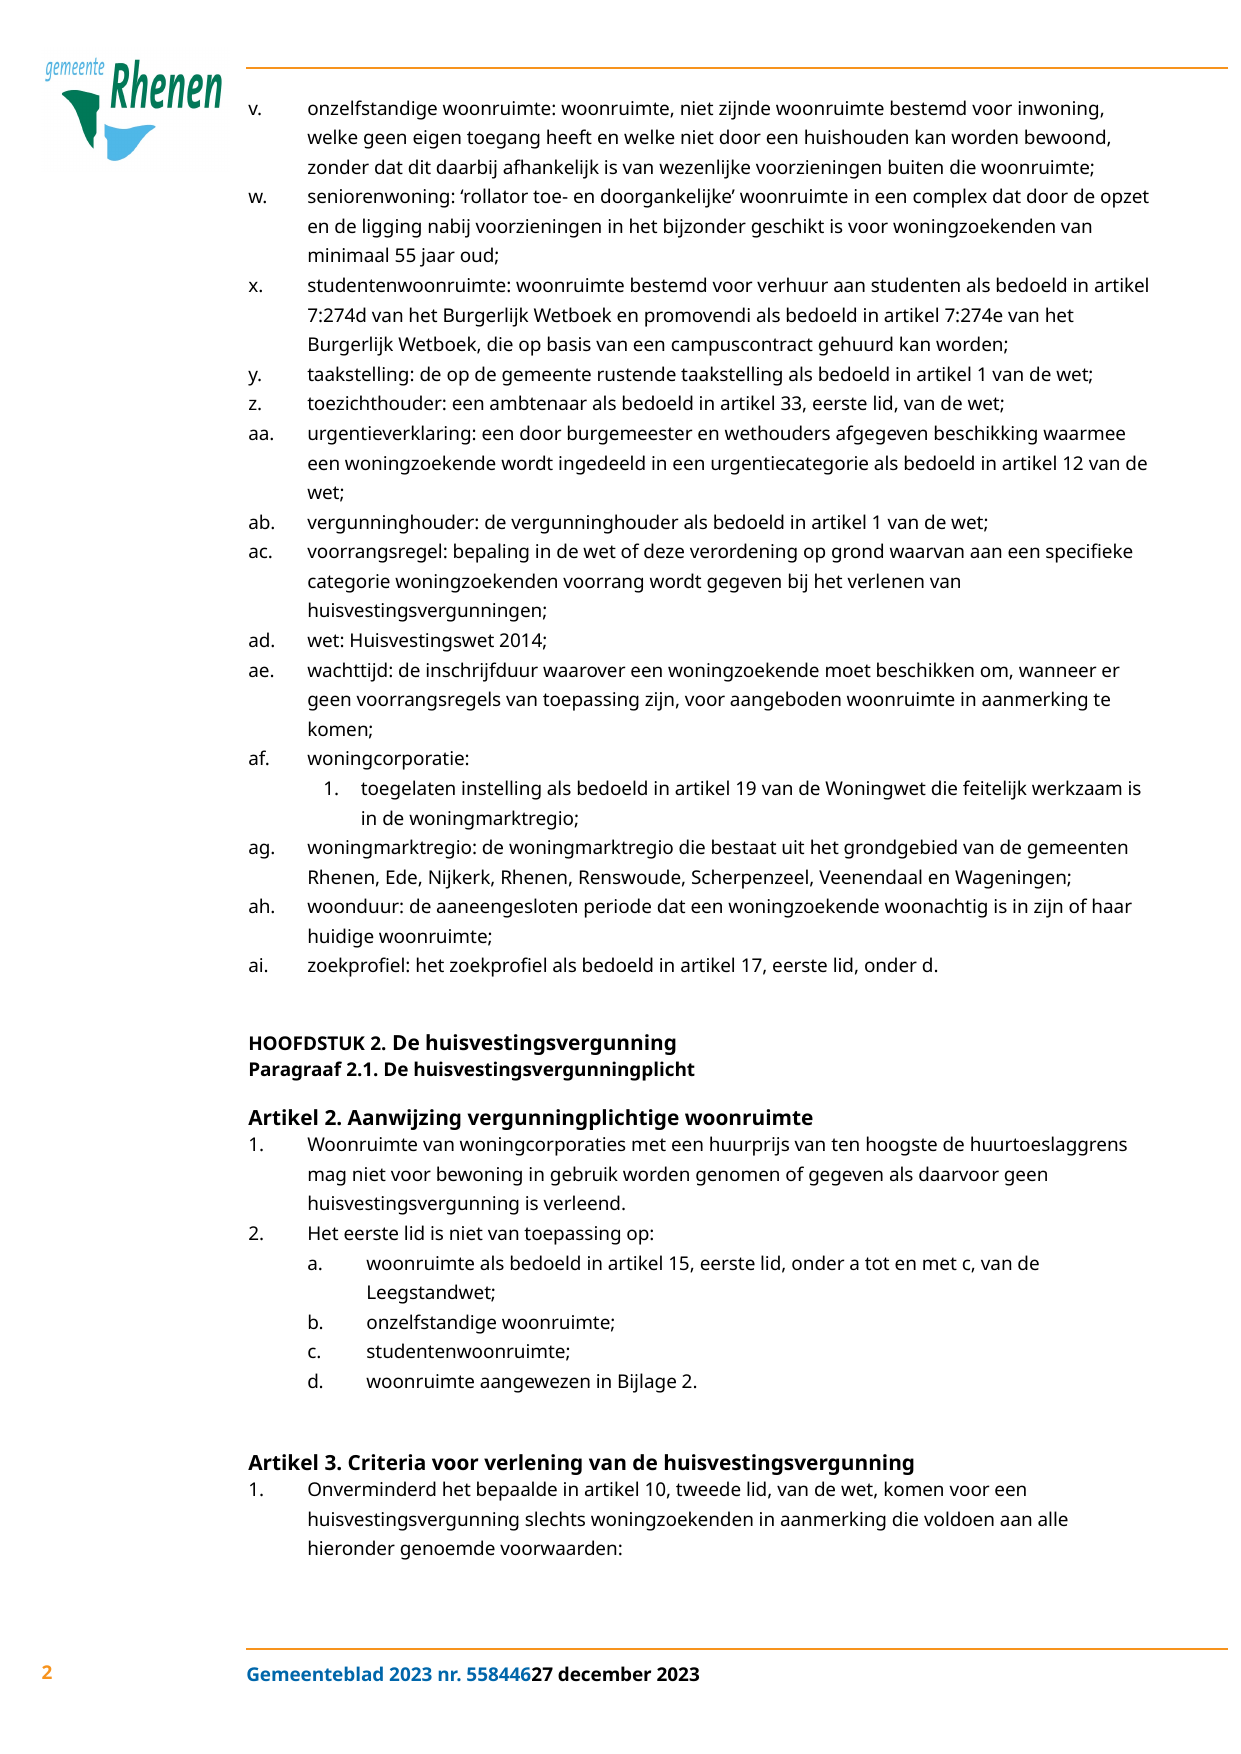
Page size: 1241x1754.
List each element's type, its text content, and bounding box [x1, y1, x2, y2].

text Artikel 3. Criteria voor verlening van de huisvestingsvergunning [248, 1448, 1152, 1476]
list zoekprofiel: het zoekprofiel als bedoeld in artikel 17, eerste lid, onder d. [248, 953, 1152, 978]
list voorrangsregel: bepaling in de wet of deze verordening op grond waarvan aan een specifieke categorie woningzoekenden voorrang wordt gegeven bij het verlenen van huisvestingsvergunningen; [248, 538, 1152, 623]
list studentenwoonruimte: woonruimte bestemd voor verhuur aan studenten als bedoeld in artikel 7:274d van het Burgerlijk Wetboek en promovendi als bedoeld in artikel 7:274e van het Burgerlijk Wetboek, die op basis van een campuscontract gehuurd kan worden; [248, 272, 1152, 357]
list onzelfstandige woonruimte; [307, 1309, 1152, 1334]
picture [41, 47, 231, 172]
list vergunninghouder: de vergunninghouder als bedoeld in artikel 1 van de wet; [248, 509, 1152, 535]
list Onverminderd het bepaalde in artikel 10, tweede lid, van de wet, komen voor een huisvestingsvergunning slechts woningzoekenden in aanmerking die voldoen aan alle hieronder genoemde voorwaarden: [248, 1476, 1152, 1561]
list urgentieverklaring: een door burgemeester en wethouders afgegeven beschikking waarmee een woningzoekende wordt ingedeeld in een urgentiecategorie als bedoeld in artikel 12 van de wet; [248, 420, 1152, 505]
list woningmarktregio: de woningmarktregio die bestaat uit het grondgebied van de gemeenten Rhenen, Ede, Nijkerk, Rhenen, Renswoude, Scherpenzeel, Veenendaal en Wageningen; [248, 834, 1152, 890]
text Artikel 2. Aanwijzing vergunningplichtige woonruimte [248, 1103, 1152, 1131]
list woonduur: de aaneengesloten periode dat een woningzoekende woonachtig is in zijn of haar huidige woonruimte; [248, 893, 1152, 949]
list wachttijd: de inschrijfduur waarover een woningzoekende moet beschikken om, wanneer er geen voorrangsregels van toepassing zijn, voor aangeboden woonruimte in aanmerking te komen; [248, 657, 1152, 742]
list seniorenwoning: ‘rollator toe- en doorgankelijke’ woonruimte in een complex dat door de opzet en de ligging nabij voorzieningen in het bijzonder geschikt is voor woningzoekenden van minimaal 55 jaar oud; [248, 183, 1152, 268]
text Paragraaf 2.1. De huisvestingsvergunningplicht [248, 1056, 1152, 1082]
list studentenwoonruimte; [307, 1338, 1152, 1364]
list woonruimte als bedoeld in artikel 15, eerste lid, onder a tot en met c, van de Leegstandwet; [307, 1250, 1152, 1305]
text HOOFDSTUK 2. De huisvestingsvergunning [248, 1028, 1152, 1056]
list taakstelling: de op de gemeente rustende taakstelling als bedoeld in artikel 1 van de wet; [248, 361, 1152, 387]
list Het eerste lid is niet van toepassing op: [248, 1220, 1152, 1246]
list wet: Huisvestingswet 2014; [248, 627, 1152, 653]
list onzelfstandige woonruimte: woonruimte, niet zijnde woonruimte bestemd voor inwoning, welke geen eigen toegang heeft en welke niet door een huishouden kan worden bewoond, zonder dat dit daarbij afhankelijk is van wezenlijke voorzieningen buiten die woonruimte; [248, 95, 1152, 180]
list woningcorporatie: [248, 746, 1152, 771]
list toegelaten instelling als bedoeld in artikel 19 van de Woningwet die feitelijk werkzaam is in de woningmarktregio; [323, 775, 1152, 831]
list toezichthouder: een ambtenaar als bedoeld in artikel 33, eerste lid, van de wet; [248, 391, 1152, 416]
list woonruimte aangewezen in Bijlage 2. [307, 1368, 1152, 1394]
list Woonruimte van woningcorporaties met een huurprijs van ten hoogste de huurtoeslaggrens mag niet voor bewoning in gebruik worden genomen of gegeven als daarvoor geen huisvestingsvergunning is verleend. [248, 1131, 1152, 1216]
